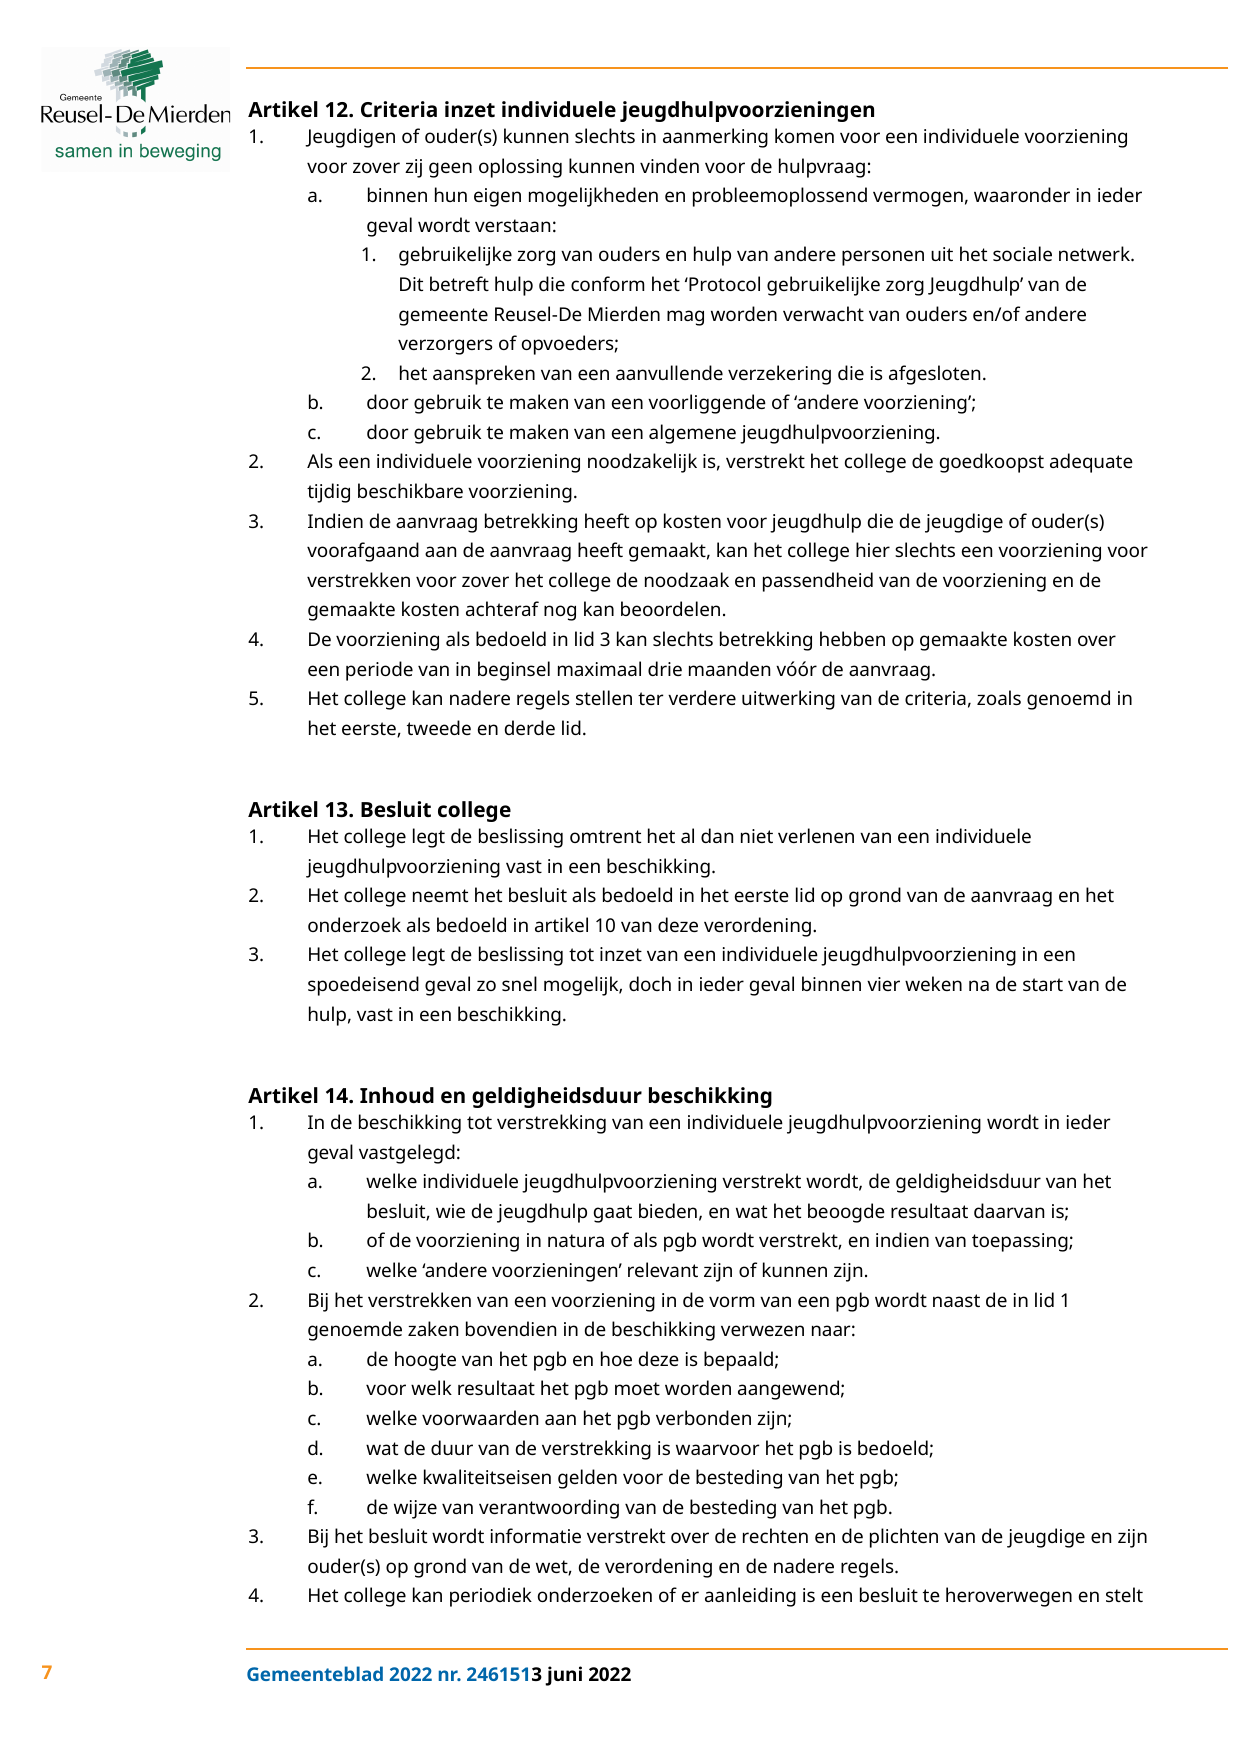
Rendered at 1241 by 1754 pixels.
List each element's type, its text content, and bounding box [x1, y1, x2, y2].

list Het college kan periodiek onderzoeken of er aanleiding is een besluit te heroverwegen en stelt [248, 1583, 1152, 1608]
list binnen hun eigen mogelijkheden en probleemoplossend vermogen, waaronder in ieder geval wordt verstaan: [307, 182, 1152, 238]
list door gebruik te maken van een algemene jeugdhulpvoorziening. [307, 419, 1152, 445]
list Het college legt de beslissing tot inzet van een individuele jeugdhulpvoorziening in een spoedeisend geval zo snel mogelijk, doch in ieder geval binnen vier weken na de start van de hulp, vast in een beschikking. [248, 942, 1152, 1027]
list Als een individuele voorziening noodzakelijk is, verstrekt het college de goedkoopst adequate tijdig beschikbare voorziening. [248, 449, 1152, 504]
list In de beschikking tot verstrekking van een individuele jeugdhulpvoorziening wordt in ieder geval vastgelegd: [248, 1109, 1152, 1164]
list Bij het verstrekken van een voorziening in de vorm van een pgb wordt naast de in lid 1 genoemde zaken bovendien in de beschikking verwezen naar: [248, 1287, 1152, 1342]
text Artikel 14. Inhoud en geldigheidsduur beschikking [248, 1081, 1152, 1109]
list Jeugdigen of ouder(s) kunnen slechts in aanmerking komen voor een individuele voorziening voor zover zij geen oplossing kunnen vinden voor de hulpvraag: [248, 123, 1152, 178]
text Artikel 13. Besluit college [248, 795, 1152, 823]
list het aanspreken van een aanvullende verzekering die is afgesloten. [361, 360, 1152, 386]
list Indien de aanvraag betrekking heeft op kosten voor jeugdhulp die de jeugdige of ouder(s) voorafgaand aan de aanvraag heeft gemaakt, kan het college hier slechts een voorziening voor verstrekken voor zover het college de noodzaak en passendheid van de voorziening en de gemaakte kosten achteraf nog kan beoordelen. [248, 508, 1152, 622]
list de hoogte van het pgb en hoe deze is bepaald; [307, 1346, 1152, 1372]
list voor welk resultaat het pgb moet worden aangewend; [307, 1376, 1152, 1401]
list De voorziening als bedoeld in lid 3 kan slechts betrekking hebben op gemaakte kosten over een periode van in beginsel maximaal drie maanden vóór de aanvraag. [248, 626, 1152, 681]
list welke individuele jeugdhulpvoorziening verstrekt wordt, de geldigheidsduur van het besluit, wie de jeugdhulp gaat bieden, en wat het beoogde resultaat daarvan is; [307, 1168, 1152, 1224]
list Het college neemt het besluit als bedoeld in het eerste lid op grond van de aanvraag en het onderzoek als bedoeld in artikel 10 van deze verordening. [248, 882, 1152, 938]
text Artikel 12. Criteria inzet individuele jeugdhulpvoorzieningen [248, 95, 1152, 123]
list de wijze van verantwoording van de besteding van het pgb. [307, 1494, 1152, 1519]
list wat de duur van de verstrekking is waarvoor het pgb is bedoeld; [307, 1435, 1152, 1460]
list of de voorziening in natura of als pgb wordt verstrekt, en indien van toepassing; [307, 1228, 1152, 1253]
list Het college kan nadere regels stellen ter verdere uitwerking van de criteria, zoals genoemd in het eerste, tweede en derde lid. [248, 685, 1152, 741]
picture [41, 47, 231, 172]
list welke voorwaarden aan het pgb verbonden zijn; [307, 1405, 1152, 1431]
list welke ‘andere voorzieningen’ relevant zijn of kunnen zijn. [307, 1257, 1152, 1283]
list Bij het besluit wordt informatie verstrekt over de rechten en de plichten van de jeugdige en zijn ouder(s) op grond van de wet, de verordening en de nadere regels. [248, 1523, 1152, 1579]
list door gebruik te maken van een voorliggende of ‘andere voorziening’; [307, 389, 1152, 415]
list Het college legt de beslissing omtrent het al dan niet verlenen van een individuele jeugdhulpvoorziening vast in een beschikking. [248, 823, 1152, 879]
list welke kwaliteitseisen gelden voor de besteding van het pgb; [307, 1464, 1152, 1490]
list gebruikelijke zorg van ouders en hulp van andere personen uit het sociale netwerk. Dit betreft hulp die conform het ‘Protocol gebruikelijke zorg Jeugdhulp’ van de gemeente Reusel-De Mierden mag worden verwacht van ouders en/of andere verzorgers of opvoeders; [361, 242, 1152, 356]
